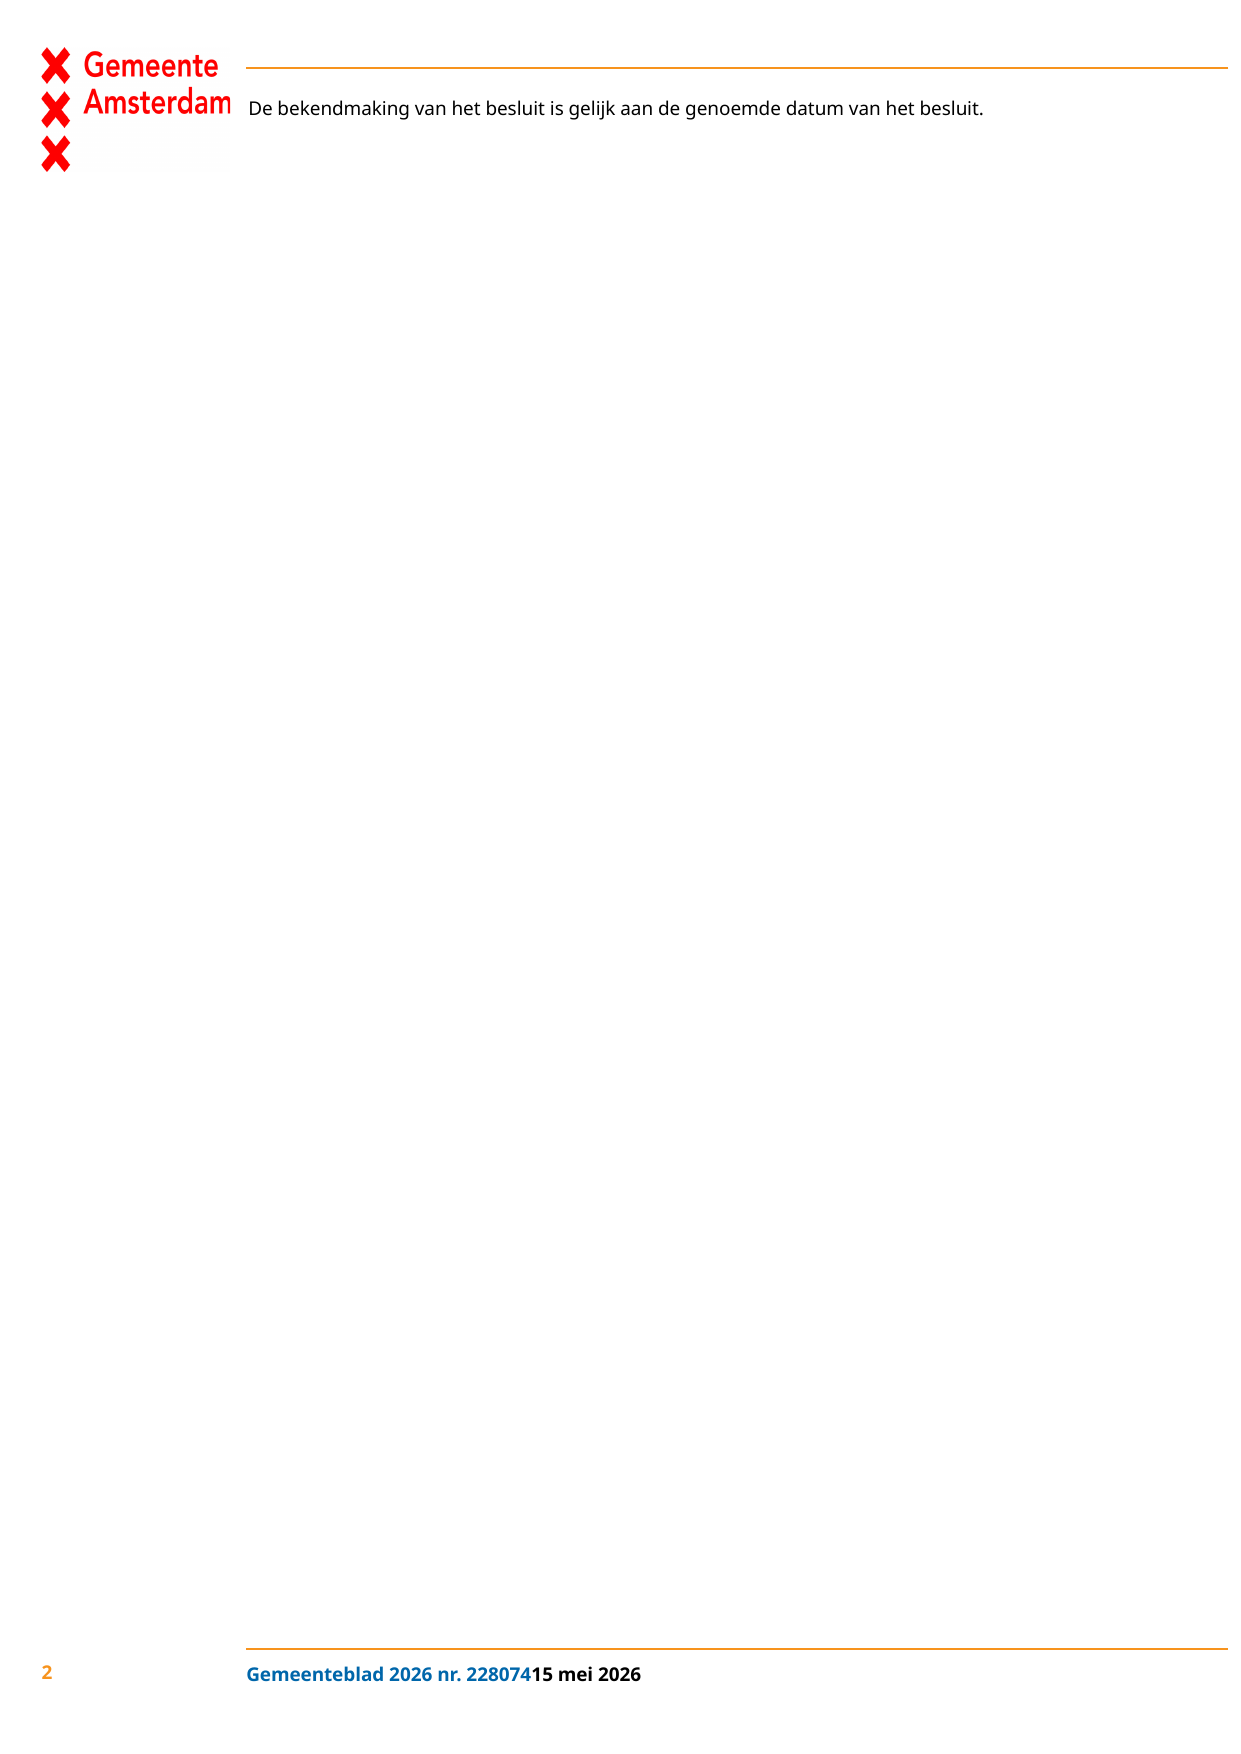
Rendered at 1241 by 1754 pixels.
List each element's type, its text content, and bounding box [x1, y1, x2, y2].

text De bekendmaking van het besluit is gelijk aan de genoemde datum van het besluit. [248, 95, 1152, 121]
picture [41, 47, 231, 172]
